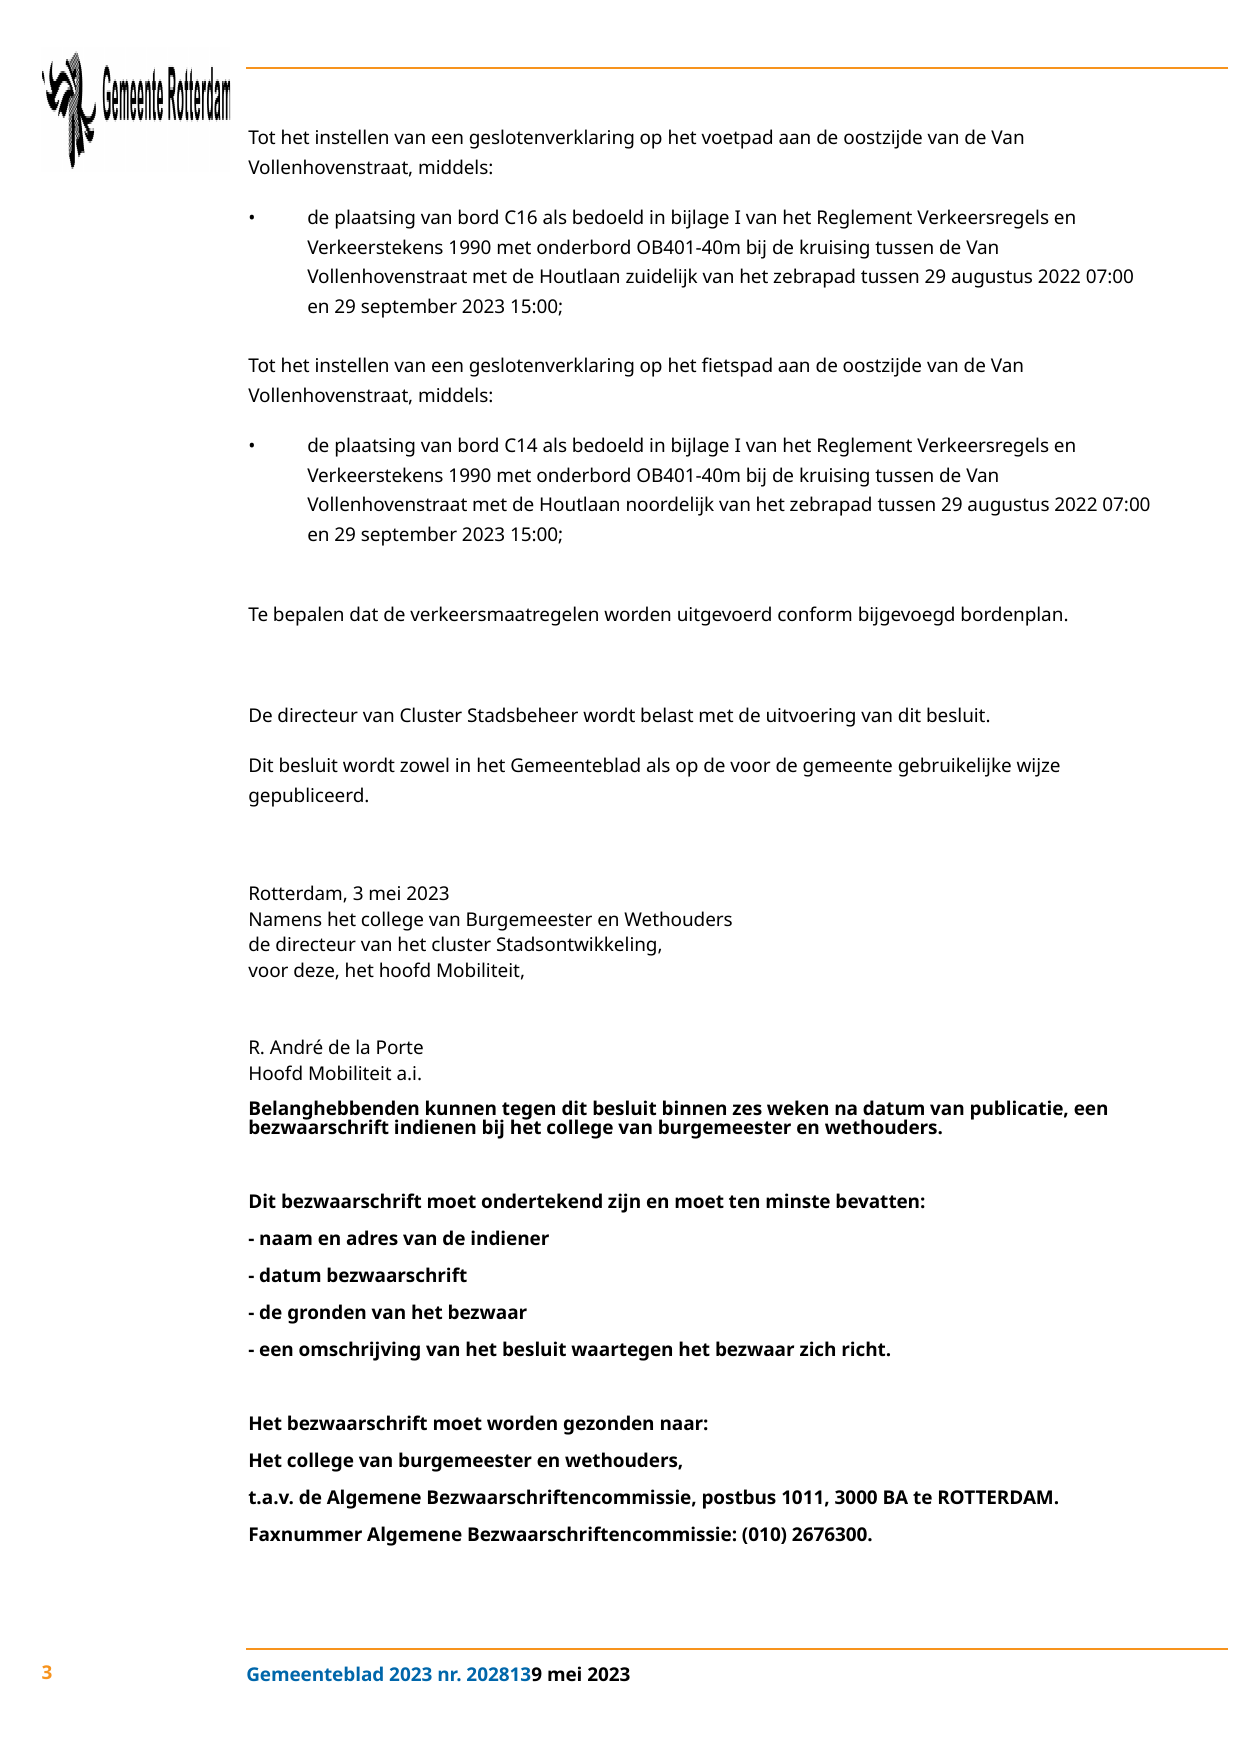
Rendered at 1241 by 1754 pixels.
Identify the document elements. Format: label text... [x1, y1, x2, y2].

text - de gronden van het bezwaar [248, 1304, 1152, 1323]
text Dit bezwaarschrift moet ondertekend zijn en moet ten minste bevatten: [248, 1193, 1152, 1212]
text R. André de la Porte [248, 1034, 1152, 1060]
text Tot het instellen van een geslotenverklaring op het voetpad aan de oostzijde van de Van Vollenhovenstraat, middels: [248, 124, 1152, 180]
text Te bepalen dat de verkeersmaatregelen worden uitgevoerd conform bijgevoegd bordenplan. [248, 601, 1152, 627]
text De directeur van Cluster Stadsbeheer wordt belast met de uitvoering van dit besluit. [248, 702, 1152, 728]
text Tot het instellen van een geslotenverklaring op het fietspad aan de oostzijde van de Van Vollenhovenstraat, middels: [248, 352, 1152, 408]
text Belanghebbenden kunnen tegen dit besluit binnen zes weken na datum van publicatie, een bezwaarschrift indienen bij het college van burgemeester en wethouders. [248, 1099, 1152, 1138]
text - een omschrijving van het besluit waartegen het bezwaar zich richt. [248, 1341, 1152, 1360]
text de directeur van het cluster Stadsontwikkeling, [248, 932, 1152, 957]
text Rotterdam, 3 mei 2023 [248, 880, 1152, 906]
text voor deze, het hoofd Mobiliteit, [248, 957, 1152, 983]
text Het college van burgemeester en wethouders, [248, 1452, 1152, 1471]
text - naam en adres van de indiener [248, 1230, 1152, 1249]
text - datum bezwaarschrift [248, 1267, 1152, 1286]
text t.a.v. de Algemene Bezwaarschriftencommissie, postbus 1011, 3000 BA te ROTTERDAM. [248, 1489, 1152, 1508]
list de plaatsing van bord C14 als bedoeld in bijlage I van het Reglement Verkeersregels en Verkeerstekens 1990 met onderbord OB401-40m bij de kruising tussen de Van Vollenhovenstraat met de Houtlaan noordelijk van het zebrapad tussen 29 augustus 2022 07:00 en 29 september 2023 15:00; [248, 432, 1152, 547]
text Hoofd Mobiliteit a.i. [248, 1060, 1152, 1086]
text Faxnummer Algemene Bezwaarschriftencommissie: (010) 2676300. [248, 1526, 1152, 1545]
list de plaatsing van bord C16 als bedoeld in bijlage I van het Reglement Verkeersregels en Verkeerstekens 1990 met onderbord OB401-40m bij de kruising tussen de Van Vollenhovenstraat met de Houtlaan zuidelijk van het zebrapad tussen 29 augustus 2022 07:00 en 29 september 2023 15:00; [248, 204, 1152, 319]
text Namens het college van Burgemeester en Wethouders [248, 906, 1152, 932]
picture [41, 47, 231, 172]
text Dit besluit wordt zowel in het Gemeenteblad als op de voor de gemeente gebruikelijke wijze gepubliceerd. [248, 752, 1152, 808]
text Het bezwaarschrift moet worden gezonden naar: [248, 1415, 1152, 1434]
